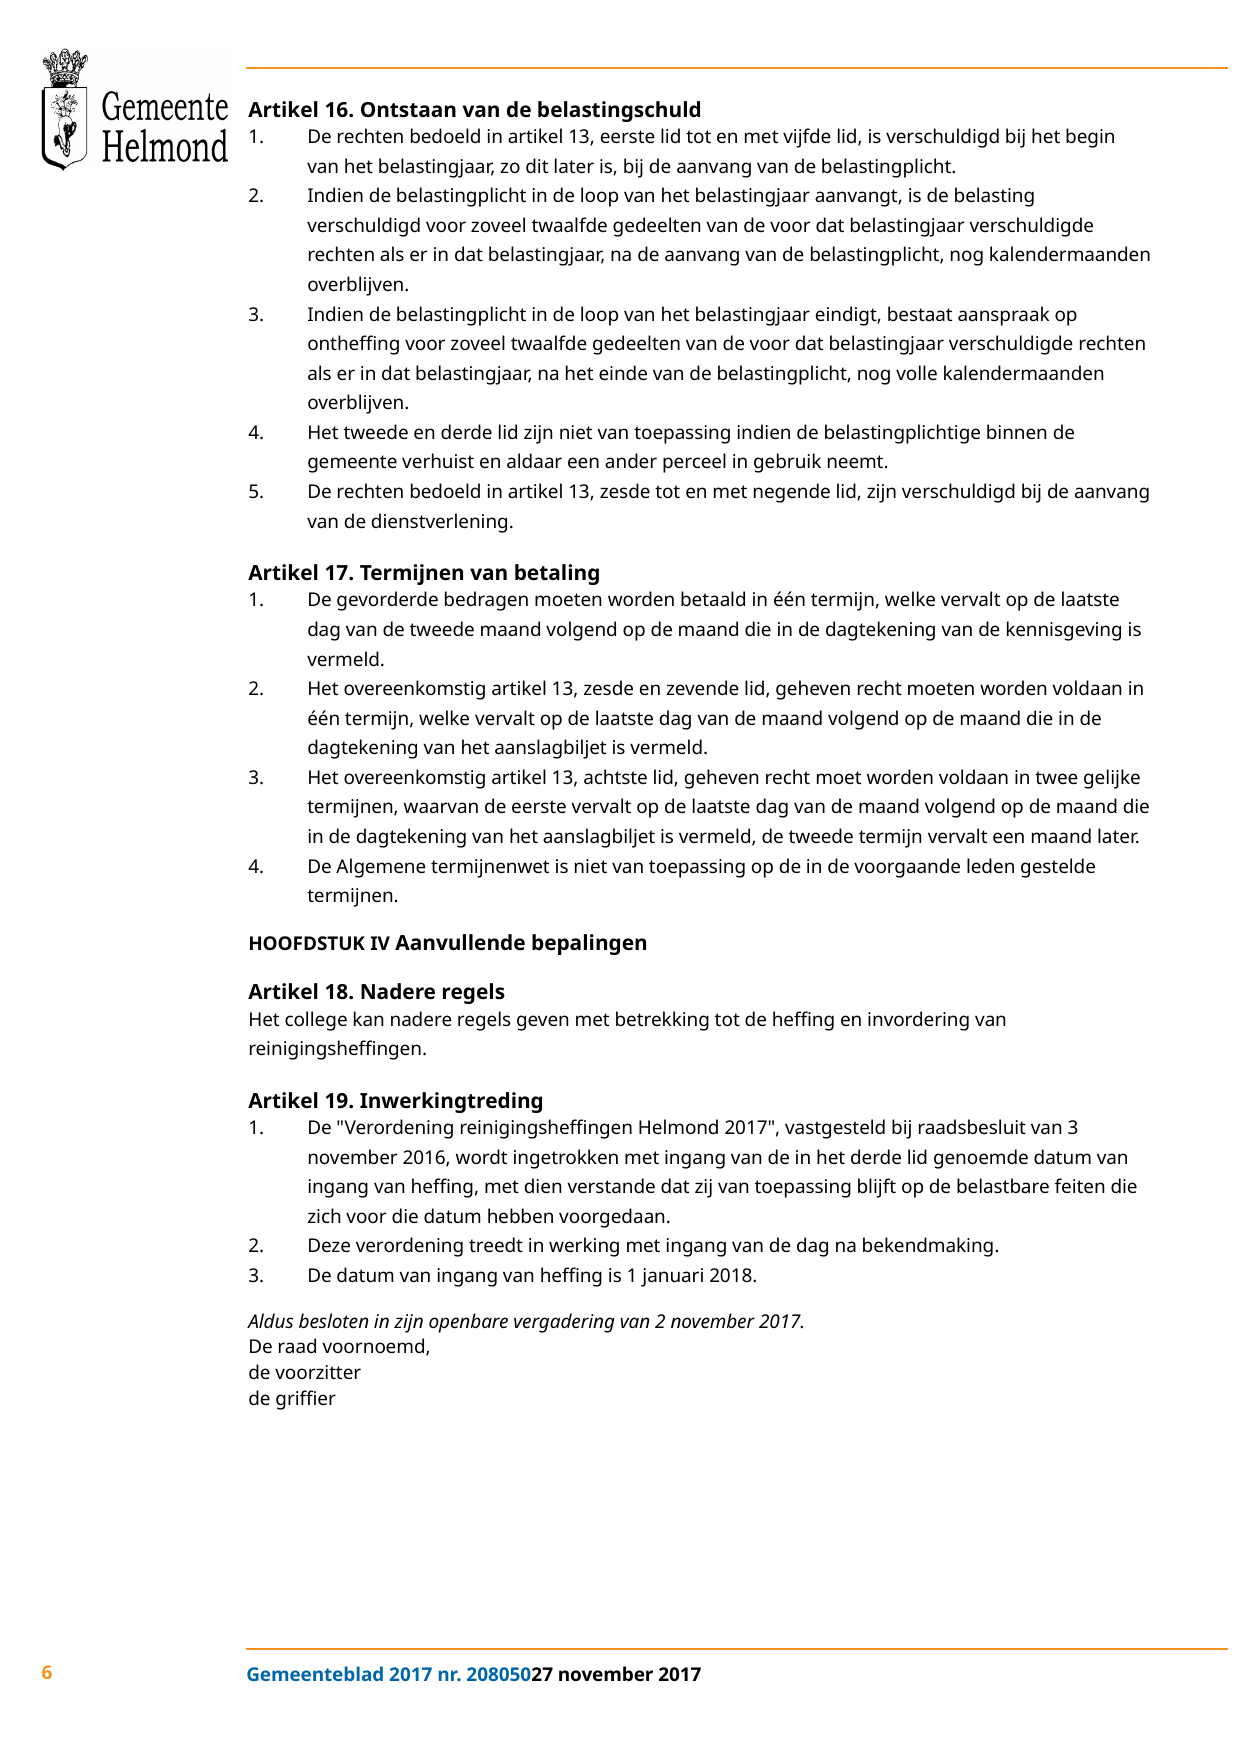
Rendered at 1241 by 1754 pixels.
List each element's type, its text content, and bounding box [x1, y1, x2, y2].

text de griffier [248, 1385, 1152, 1411]
text de voorzitter [248, 1359, 1152, 1385]
text Artikel 18. Nadere regels [248, 977, 1152, 1006]
list De Algemene termijnenwet is niet van toepassing op de in de voorgaande leden gestelde termijnen. [248, 853, 1152, 908]
text Artikel 16. Ontstaan van de belastingschuld [248, 95, 1152, 123]
list Het overeenkomstig artikel 13, achtste lid, geheven recht moet worden voldaan in twee gelijke termijnen, waarvan de eerste vervalt op de laatste dag van de maand volgend op de maand die in de dagtekening van het aanslagbiljet is vermeld, de tweede termijn vervalt een maand later. [248, 764, 1152, 849]
text HOOFDSTUK IV Aanvullende bepalingen [248, 928, 1152, 957]
list De rechten bedoeld in artikel 13, eerste lid tot en met vijfde lid, is verschuldigd bij het begin van het belastingjaar, zo dit later is, bij de aanvang van de belastingplicht. [248, 123, 1152, 178]
list Deze verordening treedt in werking met ingang van de dag na bekendmaking. [248, 1233, 1152, 1258]
text Aldus besloten in zijn openbare vergadering van 2 november 2017. [248, 1308, 1152, 1333]
list De datum van ingang van heffing is 1 januari 2018. [248, 1262, 1152, 1288]
list De rechten bedoeld in artikel 13, zesde tot en met negende lid, zijn verschuldigd bij de aanvang van de dienstverlening. [248, 478, 1152, 533]
list Het tweede en derde lid zijn niet van toepassing indien de belastingplichtige binnen de gemeente verhuist en aldaar een ander perceel in gebruik neemt. [248, 419, 1152, 474]
picture [41, 47, 231, 172]
list Indien de belastingplicht in de loop van het belastingjaar eindigt, bestaat aanspraak op ontheffing voor zoveel twaalfde gedeelten van de voor dat belastingjaar verschuldigde rechten als er in dat belastingjaar, na het einde van de belastingplicht, nog volle kalendermaanden overblijven. [248, 301, 1152, 415]
text Het college kan nadere regels geven met betrekking tot de heffing en invordering van reinigingsheffingen. [248, 1006, 1152, 1061]
list Het overeenkomstig artikel 13, zesde en zevende lid, geheven recht moeten worden voldaan in één termijn, welke vervalt op de laatste dag van de maand volgend op de maand die in de dagtekening van het aanslagbiljet is vermeld. [248, 675, 1152, 760]
list Indien de belastingplicht in de loop van het belastingjaar aanvangt, is de belasting verschuldigd voor zoveel twaalfde gedeelten van de voor dat belastingjaar verschuldigde rechten als er in dat belastingjaar, na de aanvang van de belastingplicht, nog kalendermaanden overblijven. [248, 182, 1152, 297]
text Artikel 17. Termijnen van betaling [248, 558, 1152, 587]
text Artikel 19. Inwerkingtreding [248, 1086, 1152, 1114]
text De raad voornoemd, [248, 1333, 1152, 1359]
list De "Verordening reinigingsheffingen Helmond 2017", vastgesteld bij raadsbesluit van 3 november 2016, wordt ingetrokken met ingang van de in het derde lid genoemde datum van ingang van heffing, met dien verstande dat zij van toepassing blijft op de belastbare feiten die zich voor die datum hebben voorgedaan. [248, 1114, 1152, 1229]
list De gevorderde bedragen moeten worden betaald in één termijn, welke vervalt op de laatste dag van de tweede maand volgend op de maand die in de dagtekening van de kennisgeving is vermeld. [248, 587, 1152, 672]
